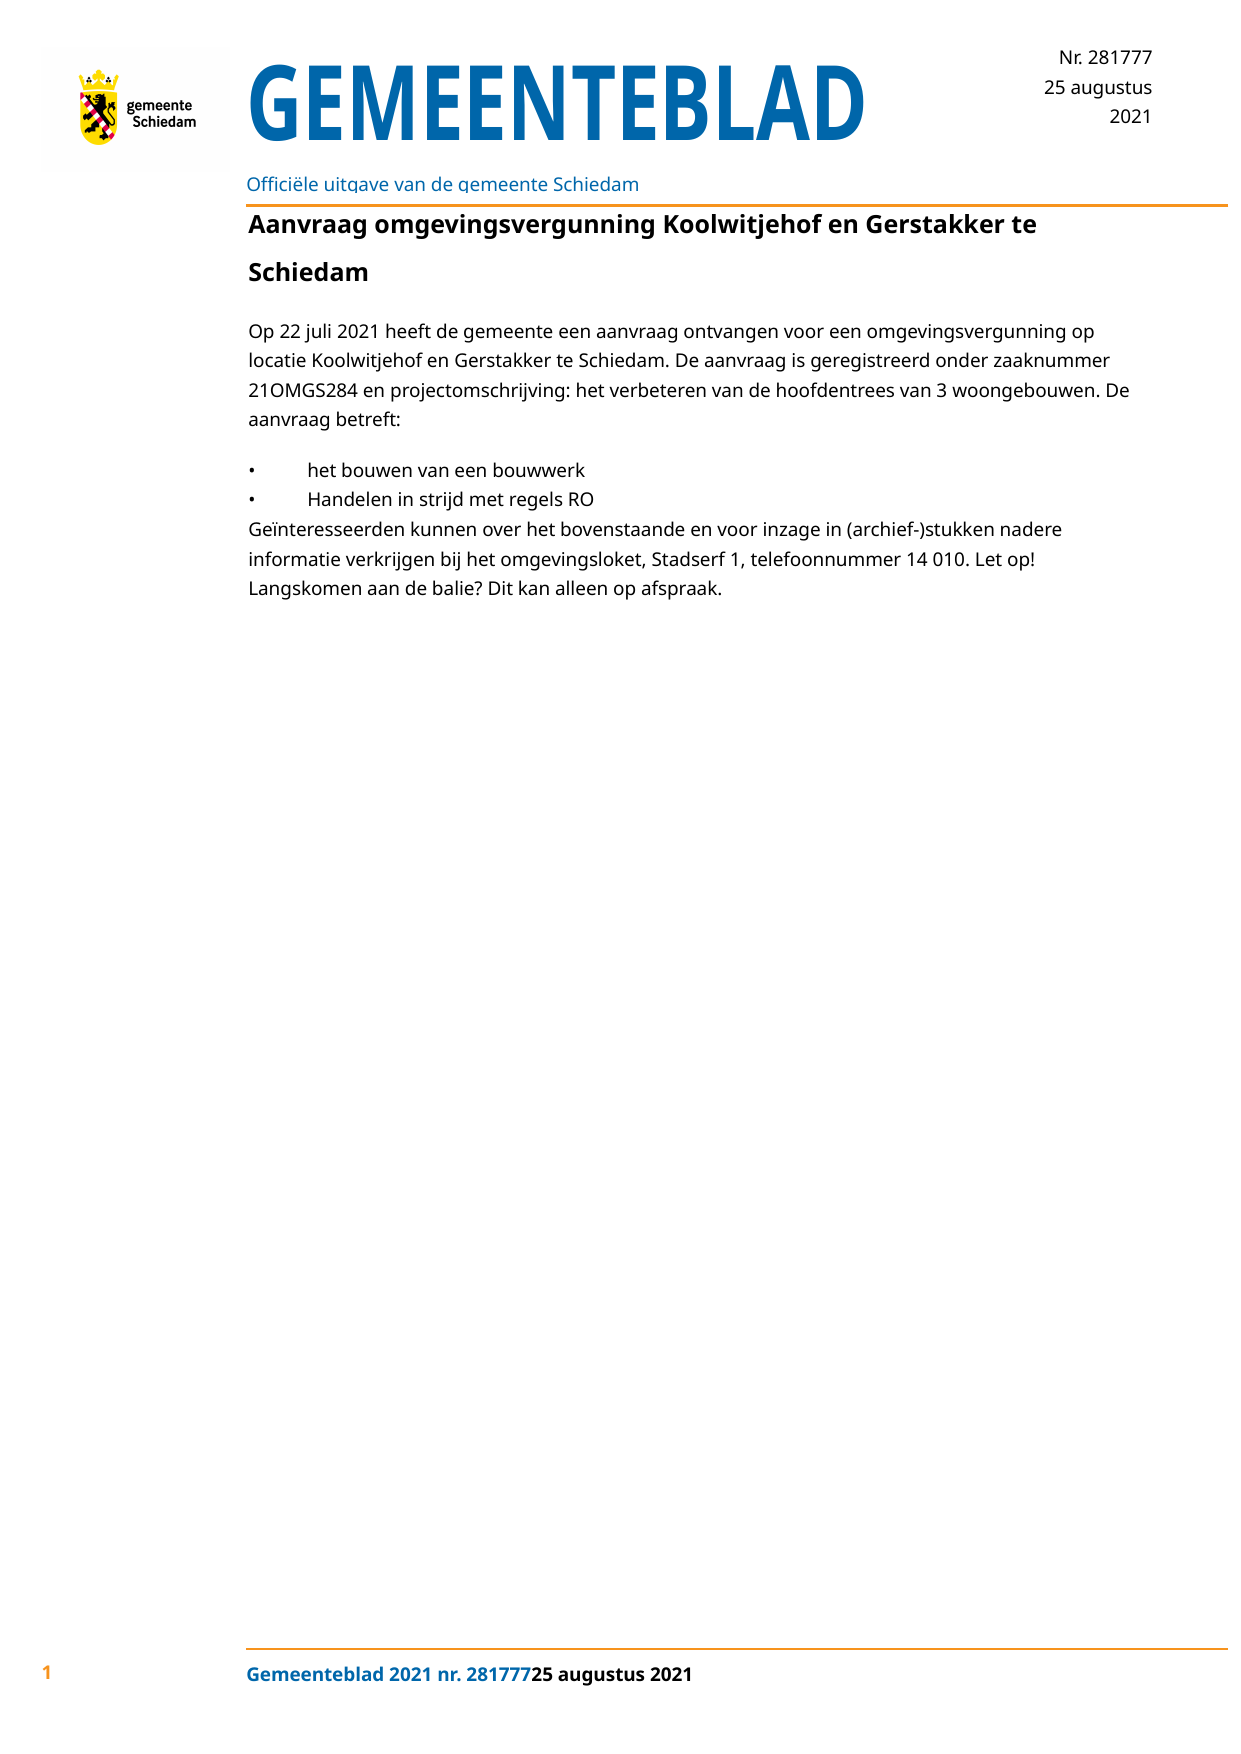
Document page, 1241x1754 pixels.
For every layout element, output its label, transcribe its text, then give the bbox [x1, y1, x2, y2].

text Geïnteresseerden kunnen over het bovenstaande en voor inzage in (archief-)stukken nadere informatie verkrijgen bij het omgevingsloket, Stadserf 1, telefoonnummer 14 010. Let op! Langskomen aan de balie? Dit kan alleen op afspraak. [248, 516, 1152, 601]
text Aanvraag omgevingsvergunning Koolwitjehof en Gerstakker te Schiedam [248, 207, 1152, 288]
picture [41, 47, 231, 172]
list Handelen in strijd met regels RO [248, 487, 1152, 512]
list het bouwen van een bouwwerk [248, 457, 1152, 483]
text Op 22 juli 2021 heeft de gemeente een aanvraag ontvangen voor een omgevingsvergunning op locatie Koolwitjehof en Gerstakker te Schiedam. De aanvraag is geregistreerd onder zaaknummer 21OMGS284 en projectomschrijving: het verbeteren van de hoofdentrees van 3 woongebouwen. De aanvraag betreft: [248, 318, 1152, 432]
